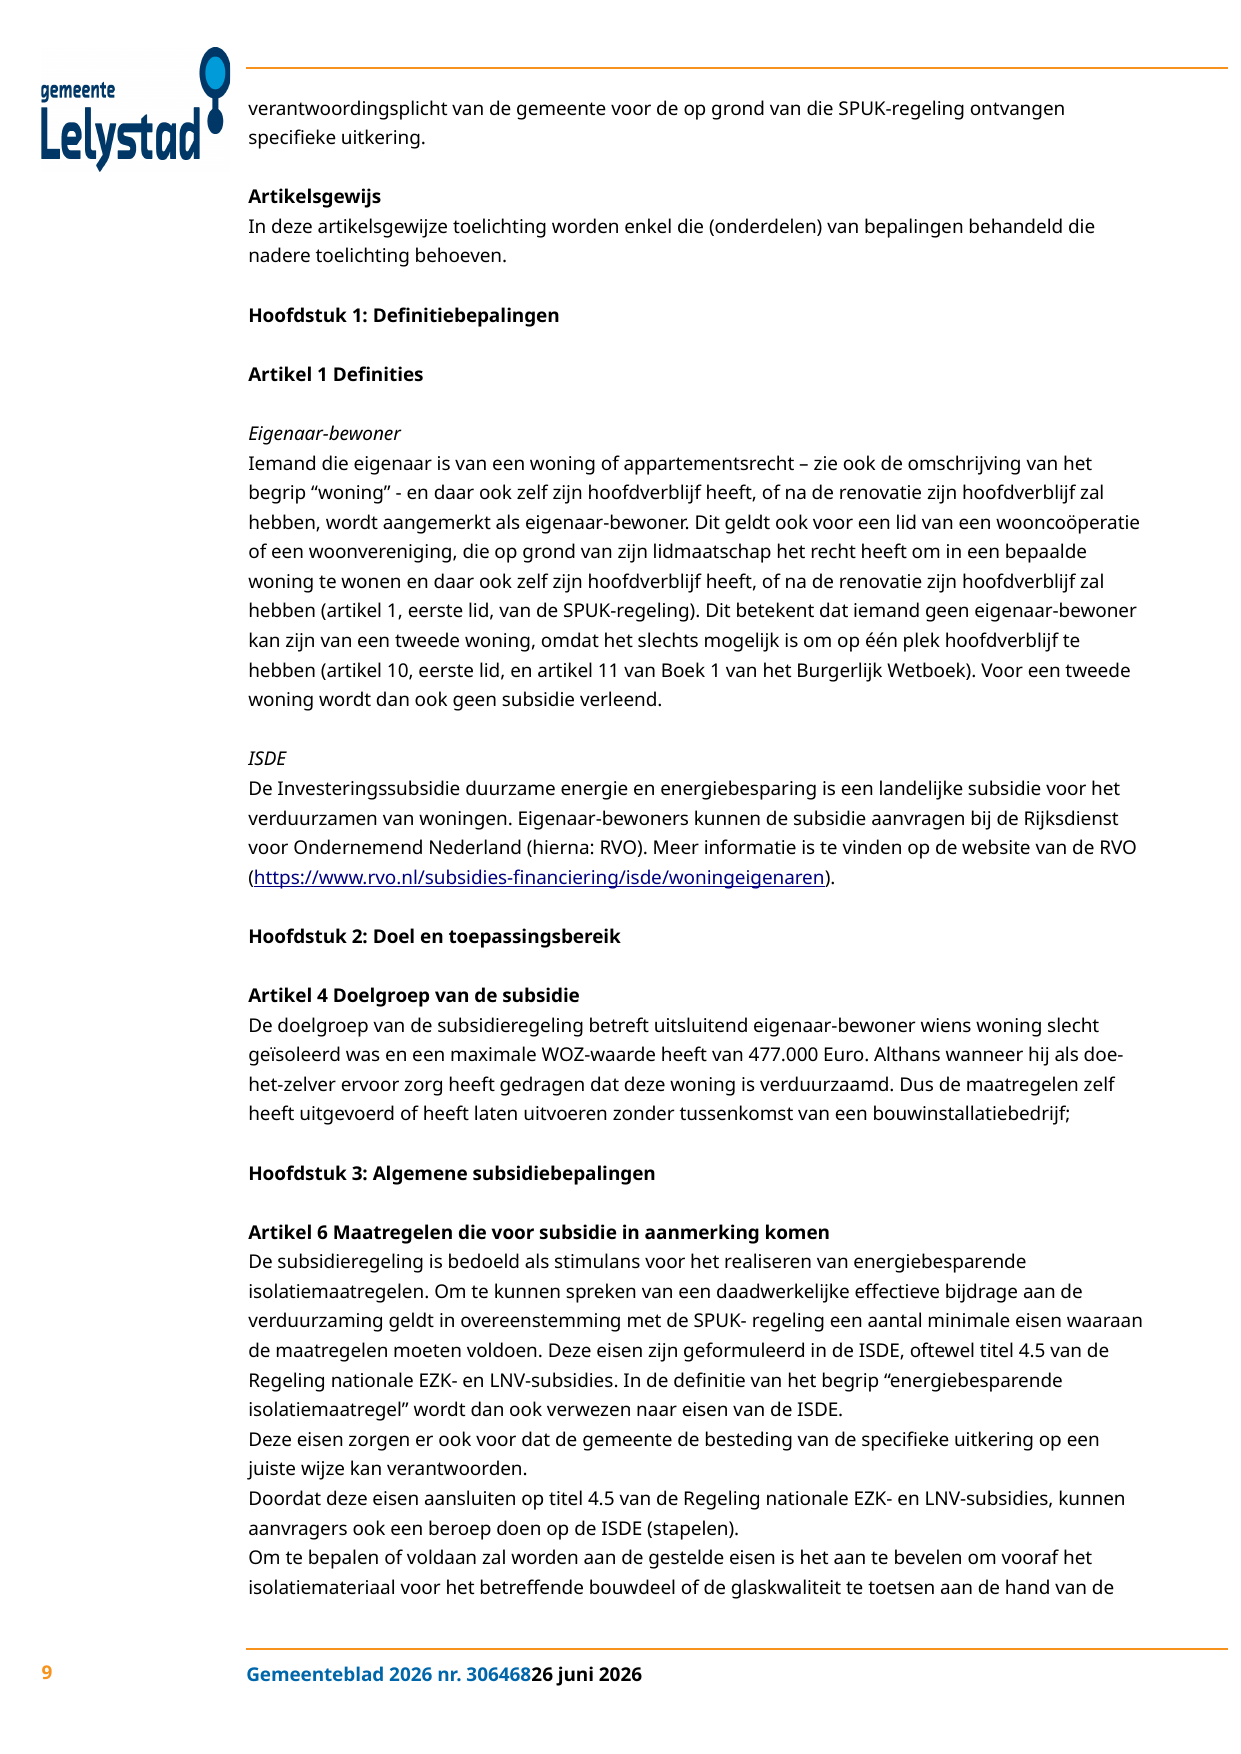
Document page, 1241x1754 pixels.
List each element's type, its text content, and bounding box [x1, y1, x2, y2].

text Artikel 1 Definities [248, 361, 1152, 387]
text Iemand die eigenaar is van een woning of appartementsrecht – zie ook de omschrijving van het begrip “woning” - en daar ook zelf zijn hoofdverblijf heeft, of na de renovatie zijn hoofdverblijf zal hebben, wordt aangemerkt als eigenaar-bewoner. Dit geldt ook voor een lid van een wooncoöperatie of een woonvereniging, die op grond van zijn lidmaatschap het recht heeft om in een bepaalde woning te wonen en daar ook zelf zijn hoofdverblijf heeft, of na de renovatie zijn hoofdverblijf zal hebben (artikel 1, eerste lid, van de SPUK-regeling). Dit betekent dat iemand geen eigenaar-bewoner kan zijn van een tweede woning, omdat het slechts mogelijk is om op één plek hoofdverblijf te hebben (artikel 10, eerste lid, en artikel 11 van Boek 1 van het Burgerlijk Wetboek). Voor een tweede woning wordt dan ook geen subsidie verleend. [248, 450, 1152, 712]
text Om te bepalen of voldaan zal worden aan de gestelde eisen is het aan te bevelen om vooraf het isolatiemateriaal voor het betreffende bouwdeel of de glaskwaliteit te toetsen aan de hand van de [248, 1544, 1152, 1600]
picture [41, 47, 231, 172]
text De Investeringssubsidie duurzame energie en energiebesparing is een landelijke subsidie voor het verduurzamen van woningen. Eigenaar-bewoners kunnen de subsidie aanvragen bij de Rijksdienst voor Ondernemend Nederland (hierna: RVO). Meer informatie is te vinden op de website van de RVO (https://www.rvo.nl/subsidies-financiering/isde/woningeigenaren). [248, 775, 1152, 890]
text ISDE [248, 746, 1152, 771]
text Artikelsgewijs [248, 183, 1152, 209]
text De subsidieregeling is bedoeld als stimulans voor het realiseren van energiebesparende isolatiemaatregelen. Om te kunnen spreken van een daadwerkelijke effectieve bijdrage aan de verduurzaming geldt in overeenstemming met de SPUK- regeling een aantal minimale eisen waaraan de maatregelen moeten voldoen. Deze eisen zijn geformuleerd in de ISDE, oftewel titel 4.5 van de Regeling nationale EZK- en LNV-subsidies. In de definitie van het begrip “energiebesparende isolatiemaatregel” wordt dan ook verwezen naar eisen van de ISDE. [248, 1248, 1152, 1422]
text Hoofdstuk 3: Algemene subsidiebepalingen [248, 1160, 1152, 1186]
text verantwoordingsplicht van de gemeente voor de op grond van die SPUK-regeling ontvangen specifieke uitkering. [248, 95, 1152, 150]
text Artikel 4 Doelgroep van de subsidie [248, 982, 1152, 1008]
text Deze eisen zorgen er ook voor dat de gemeente de besteding van de specifieke uitkering op een juiste wijze kan verantwoorden. [248, 1426, 1152, 1481]
text Eigenaar-bewoner [248, 420, 1152, 446]
text De doelgroep van de subsidieregeling betreft uitsluitend eigenaar-bewoner wiens woning slecht geïsoleerd was en een maximale WOZ-waarde heeft van 477.000 Euro. Althans wanneer hij als doe-het-zelver ervoor zorg heeft gedragen dat deze woning is verduurzaamd. Dus de maatregelen zelf heeft uitgevoerd of heeft laten uitvoeren zonder tussenkomst van een bouwinstallatiebedrijf; [248, 1012, 1152, 1126]
text Hoofdstuk 1: Definitiebepalingen [248, 302, 1152, 328]
text Artikel 6 Maatregelen die voor subsidie in aanmerking komen [248, 1219, 1152, 1245]
text Doordat deze eisen aansluiten op titel 4.5 van de Regeling nationale EZK- en LNV-subsidies, kunnen aanvragers ook een beroep doen op de ISDE (stapelen). [248, 1485, 1152, 1541]
text Hoofdstuk 2: Doel en toepassingsbereik [248, 923, 1152, 949]
text In deze artikelsgewijze toelichting worden enkel die (onderdelen) van bepalingen behandeld die nadere toelichting behoeven. [248, 213, 1152, 268]
